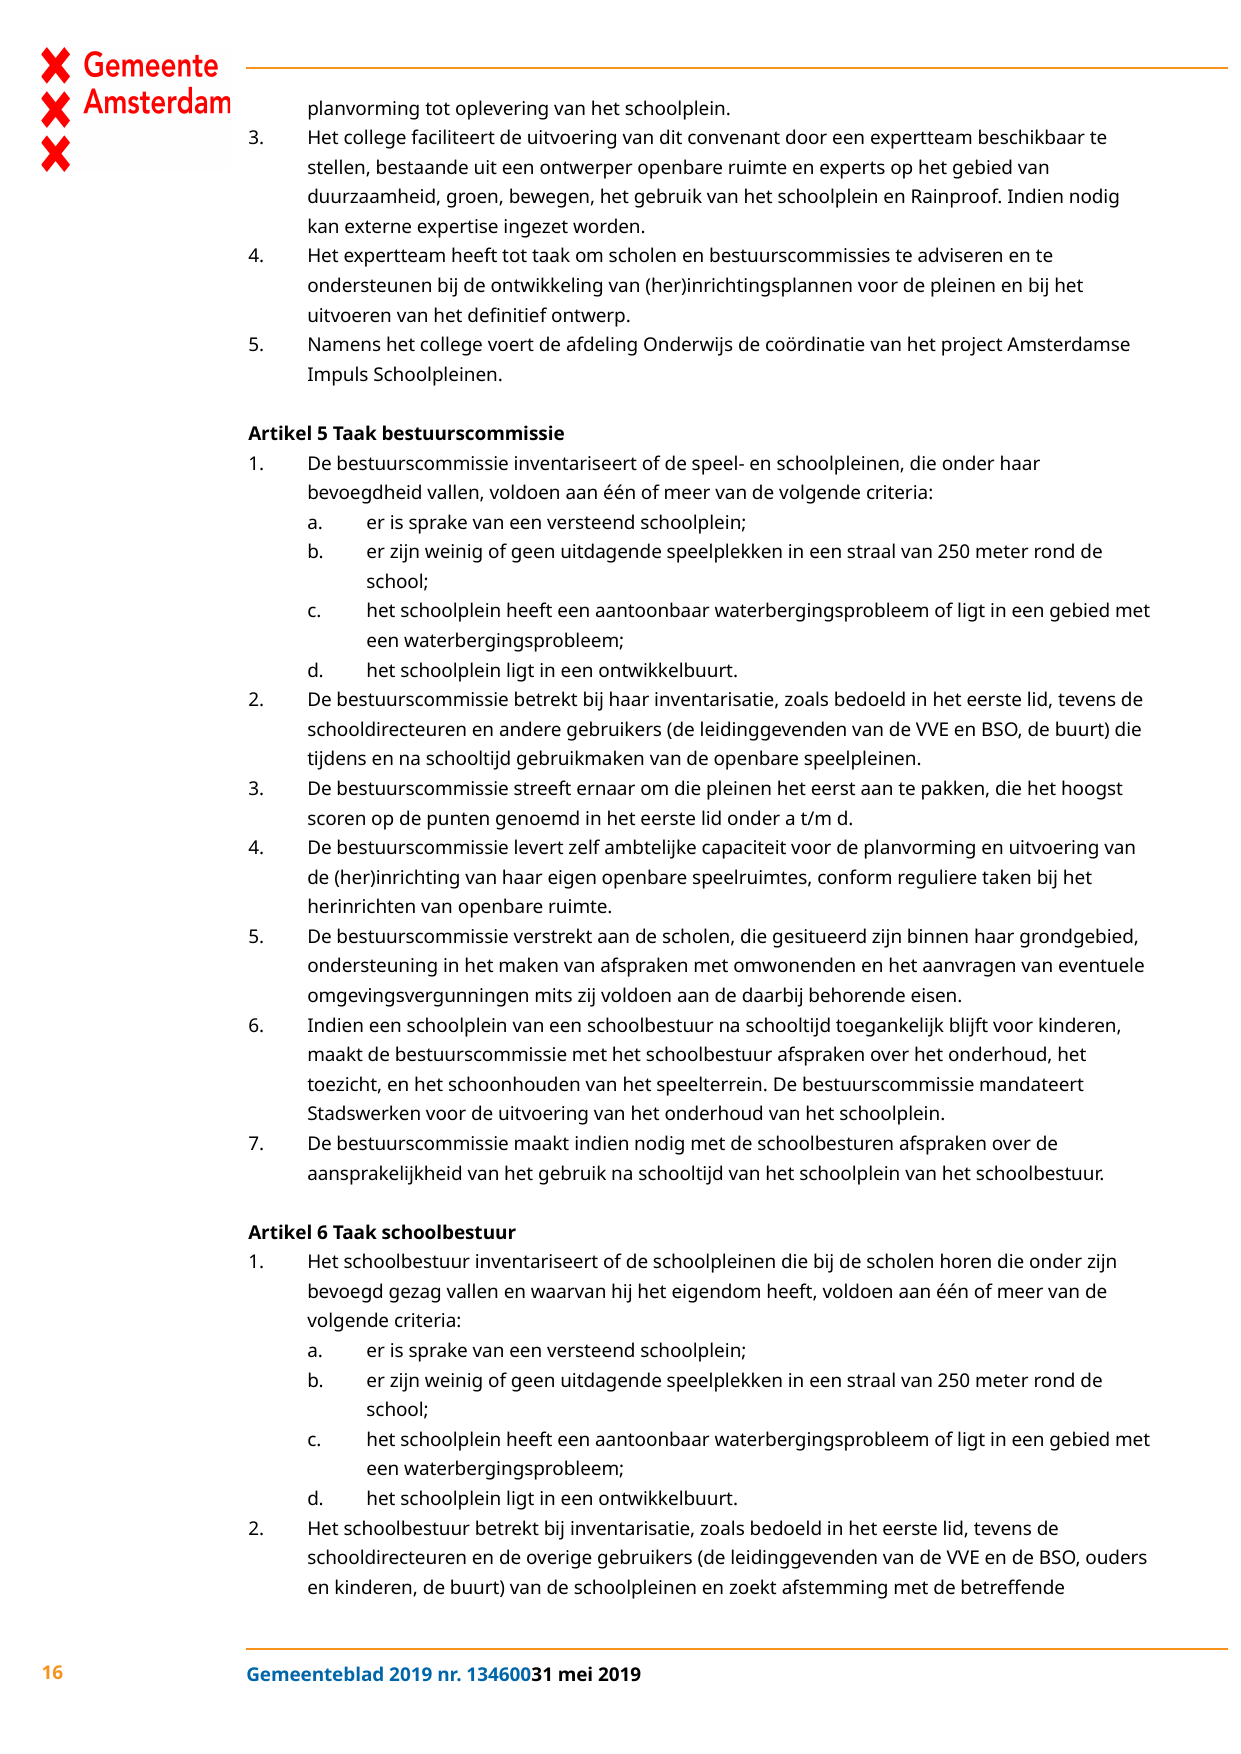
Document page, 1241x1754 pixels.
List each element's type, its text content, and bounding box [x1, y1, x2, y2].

list er is sprake van een versteend schoolplein; [307, 509, 1152, 535]
list Het expertteam heeft tot taak om scholen en bestuurscommissies te adviseren en te ondersteunen bij de ontwikkeling van (her)inrichtingsplannen voor de pleinen en bij het uitvoeren van het definitief ontwerp. [248, 243, 1152, 328]
list Het college faciliteert de uitvoering van dit convenant door een expertteam beschikbaar te stellen, bestaande uit een ontwerper openbare ruimte en experts op het gebied van duurzaamheid, groen, bewegen, het gebruik van het schoolplein en Rainproof. Indien nodig kan externe expertise ingezet worden. [248, 124, 1152, 239]
text Artikel 5 Taak bestuurscommissie [248, 420, 1152, 446]
list er zijn weinig of geen uitdagende speelplekken in een straal van 250 meter rond de school; [307, 1367, 1152, 1422]
list er is sprake van een versteend schoolplein; [307, 1337, 1152, 1363]
list het schoolplein heeft een aantoonbaar waterbergingsprobleem of ligt in een gebied met een waterbergingsprobleem; [307, 1426, 1152, 1481]
list Het schoolbestuur inventariseert of de schoolpleinen die bij de scholen horen die onder zijn bevoegd gezag vallen en waarvan hij het eigendom heeft, voldoen aan één of meer van de volgende criteria: [248, 1248, 1152, 1333]
list er zijn weinig of geen uitdagende speelplekken in een straal van 250 meter rond de school; [307, 538, 1152, 594]
list De bestuurscommissie verstrekt aan de scholen, die gesitueerd zijn binnen haar grondgebied, ondersteuning in het maken van afspraken met omwonenden en het aanvragen van eventuele omgevingsvergunningen mits zij voldoen aan de daarbij behorende eisen. [248, 923, 1152, 1008]
list Namens het college voert de afdeling Onderwijs de coördinatie van het project Amsterdamse Impuls Schoolpleinen. [248, 331, 1152, 387]
list Het schoolbestuur betrekt bij inventarisatie, zoals bedoeld in het eerste lid, tevens de schooldirecteuren en de overige gebruikers (de leidinggevenden van de VVE en de BSO, ouders en kinderen, de buurt) van de schoolpleinen en zoekt afstemming met de betreffende [248, 1515, 1152, 1600]
list De bestuurscommissie streeft ernaar om die pleinen het eerst aan te pakken, die het hoogst scoren op de punten genoemd in het eerste lid onder a t/m d. [248, 775, 1152, 831]
list De bestuurscommissie levert zelf ambtelijke capaciteit voor de planvorming en uitvoering van de (her)inrichting van haar eigen openbare speelruimtes, conform reguliere taken bij het herinrichten van openbare ruimte. [248, 834, 1152, 919]
list het schoolplein ligt in een ontwikkelbuurt. [307, 1485, 1152, 1511]
text Artikel 6 Taak schoolbestuur [248, 1219, 1152, 1245]
list Indien een schoolplein van een schoolbestuur na schooltijd toegankelijk blijft voor kinderen, maakt de bestuurscommissie met het schoolbestuur afspraken over het onderhoud, het toezicht, en het schoonhouden van het speelterrein. De bestuurscommissie mandateert Stadswerken voor de uitvoering van het onderhoud van het schoolplein. [248, 1012, 1152, 1126]
list planvorming tot oplevering van het schoolplein. [248, 95, 1152, 121]
list het schoolplein heeft een aantoonbaar waterbergingsprobleem of ligt in een gebied met een waterbergingsprobleem; [307, 598, 1152, 653]
list De bestuurscommissie inventariseert of de speel- en schoolpleinen, die onder haar bevoegdheid vallen, voldoen aan één of meer van de volgende criteria: [248, 450, 1152, 505]
picture [41, 47, 231, 172]
list De bestuurscommissie maakt indien nodig met de schoolbesturen afspraken over de aansprakelijkheid van het gebruik na schooltijd van het schoolplein van het schoolbestuur. [248, 1130, 1152, 1186]
list De bestuurscommissie betrekt bij haar inventarisatie, zoals bedoeld in het eerste lid, tevens de schooldirecteuren en andere gebruikers (de leidinggevenden van de VVE en BSO, de buurt) die tijdens en na schooltijd gebruikmaken van de openbare speelpleinen. [248, 686, 1152, 771]
list het schoolplein ligt in een ontwikkelbuurt. [307, 657, 1152, 683]
